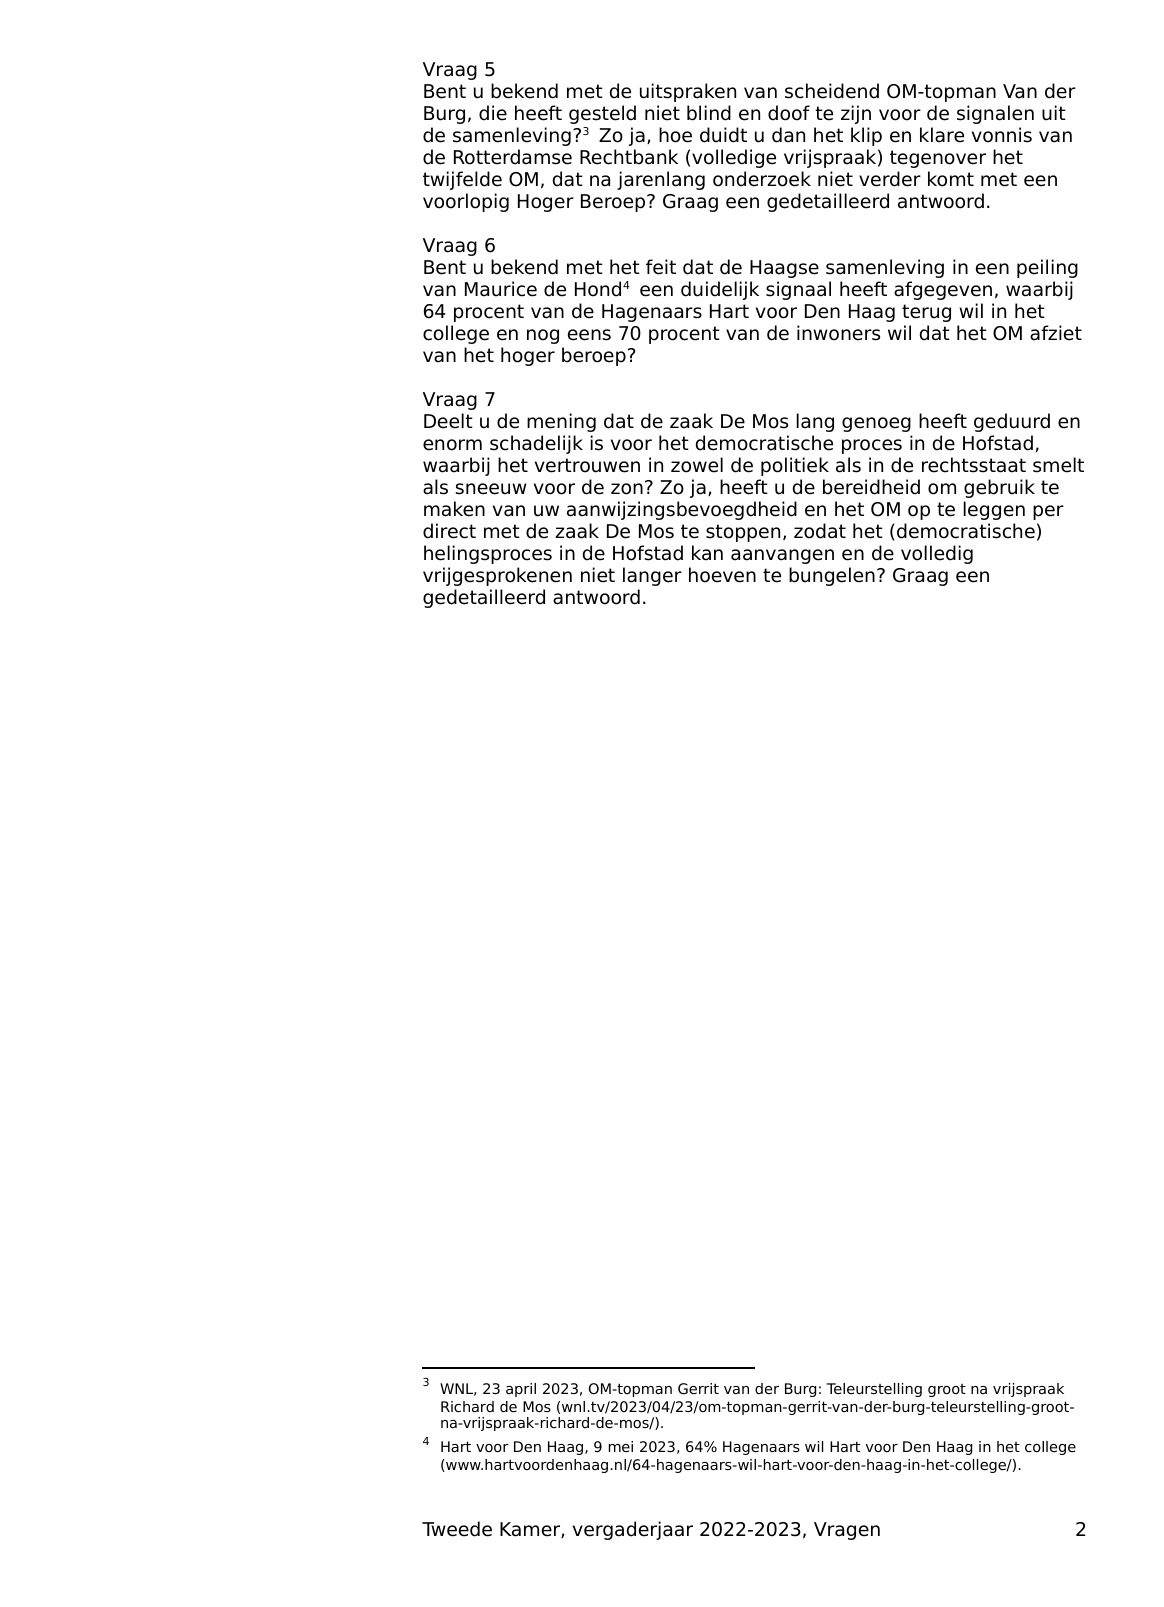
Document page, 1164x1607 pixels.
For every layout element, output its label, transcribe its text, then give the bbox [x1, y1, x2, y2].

text WNL, 23 april 2023, OM-topman Gerrit van der Burg: Teleurstelling groot na vrijspraak Richard de Mos (wnl.tv/2023/04/23/om-topman-gerrit-van-der-burg-teleurstelling-groot-na-vrijspraak-richard-de-mos/). [422, 1377, 1087, 1432]
text Vraag 7 [422, 389, 1087, 411]
text Vraag 5 [422, 59, 1087, 81]
text Deelt u de mening dat de zaak De Mos lang genoeg heeft geduurd en enorm schadelijk is voor het democratische proces in de Hofstad, waarbij het vertrouwen in zowel de politiek als in de rechtsstaat smelt als sneeuw voor de zon? Zo ja, heeft u de bereidheid om gebruik te maken van uw aanwijzingsbevoegdheid en het OM op te leggen per direct met de zaak De Mos te stoppen, zodat het (democratische) helingsproces in de Hofstad kan aanvangen en de volledig vrijgesprokenen niet langer hoeven te bungelen? Graag een gedetailleerd antwoord. [422, 411, 1087, 609]
text Bent u bekend met het feit dat de Haagse samenleving in een peiling van Maurice de Hond een duidelijk signaal heeft afgegeven, waarbij 64 procent van de Hagenaars Hart voor Den Haag terug wil in het college en nog eens 70 procent van de inwoners wil dat het OM afziet van het hoger beroep? [422, 257, 1087, 367]
text Vraag 6 [422, 235, 1087, 257]
text Hart voor Den Haag, 9 mei 2023, 64% Hagenaars wil Hart voor Den Haag in het college (www.hartvoordenhaag.nl/64-hagenaars-wil-hart-voor-den-haag-in-het-college/). [422, 1435, 1087, 1474]
text Bent u bekend met de uitspraken van scheidend OM-topman Van der Burg, die heeft gesteld niet blind en doof te zijn voor de signalen uit de samenleving? Zo ja, hoe duidt u dan het klip en klare vonnis van de Rotterdamse Rechtbank (volledige vrijspraak) tegenover het twijfelde OM, dat na jarenlang onderzoek niet verder komt met een voorlopig Hoger Beroep? Graag een gedetailleerd antwoord. [422, 81, 1087, 213]
